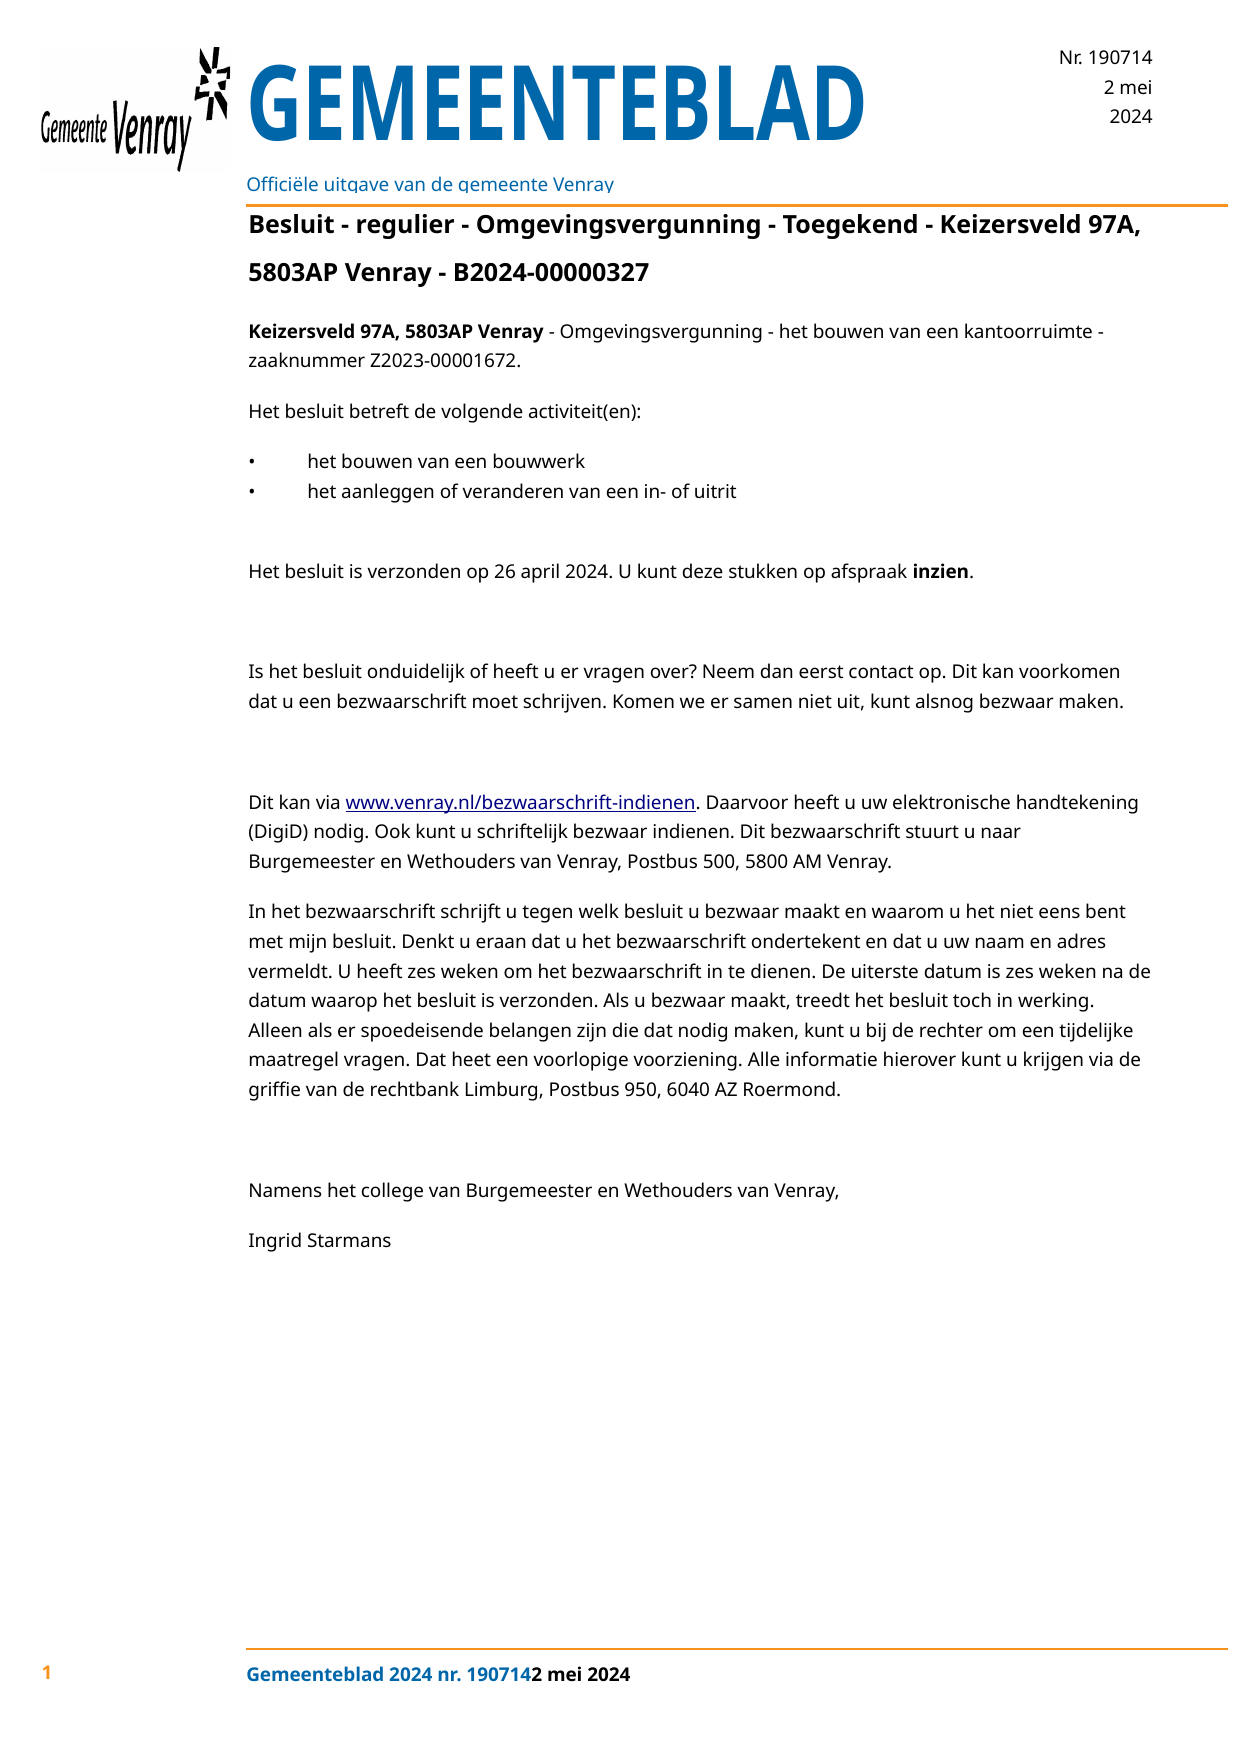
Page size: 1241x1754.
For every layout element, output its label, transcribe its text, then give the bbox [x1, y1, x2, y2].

list het bouwen van een bouwwerk [248, 448, 1152, 474]
picture [41, 47, 231, 172]
text In het bezwaarschrift schrijft u tegen welk besluit u bezwaar maakt en waarom u het niet eens bent met mijn besluit. Denkt u eraan dat u het bezwaarschrift ondertekent en dat u uw naam en adres vermeldt. U heeft zes weken om het bezwaarschrift in te dienen. De uiterste datum is zes weken na de datum waarop het besluit is verzonden. Als u bezwaar maakt, treedt het besluit toch in werking. Alleen als er spoedeisende belangen zijn die dat nodig maken, kunt u bij de rechter om een tijdelijke maatregel vragen. Dat heet een voorlopige voorziening. Alle informatie hierover kunt u krijgen via de griffie van de rechtbank Limburg, Postbus 950, 6040 AZ Roermond. [248, 899, 1152, 1102]
text Dit kan via www.venray.nl/bezwaarschrift-indienen. Daarvoor heeft u uw elektronische handtekening (DigiD) nodig. Ook kunt u schriftelijk bezwaar indienen. Dit bezwaarschrift stuurt u naar Burgemeester en Wethouders van Venray, Postbus 500, 5800 AM Venray. [248, 789, 1152, 874]
text Besluit - regulier - Omgevingsvergunning - Toegekend - Keizersveld 97A, 5803AP Venray - B2024-00000327 [248, 207, 1152, 288]
text Ingrid Starmans [248, 1227, 1152, 1253]
text Is het besluit onduidelijk of heeft u er vragen over? Neem dan eerst contact op. Dit kan voorkomen dat u een bezwaarschrift moet schrijven. Komen we er samen niet uit, kunt alsnog bezwaar maken. [248, 659, 1152, 714]
list het aanleggen of veranderen van een in- of uitrit [248, 478, 1152, 504]
text Keizersveld 97A, 5803AP Venray - Omgevingsvergunning - het bouwen van een kantoorruimte - zaaknummer Z2023-00001672. [248, 318, 1152, 373]
text Het besluit betreft de volgende activiteit(en): [248, 398, 1152, 424]
text Namens het college van Burgemeester en Wethouders van Venray, [248, 1177, 1152, 1203]
text Het besluit is verzonden op 26 april 2024. U kunt deze stukken op afspraak inzien. [248, 558, 1152, 584]
